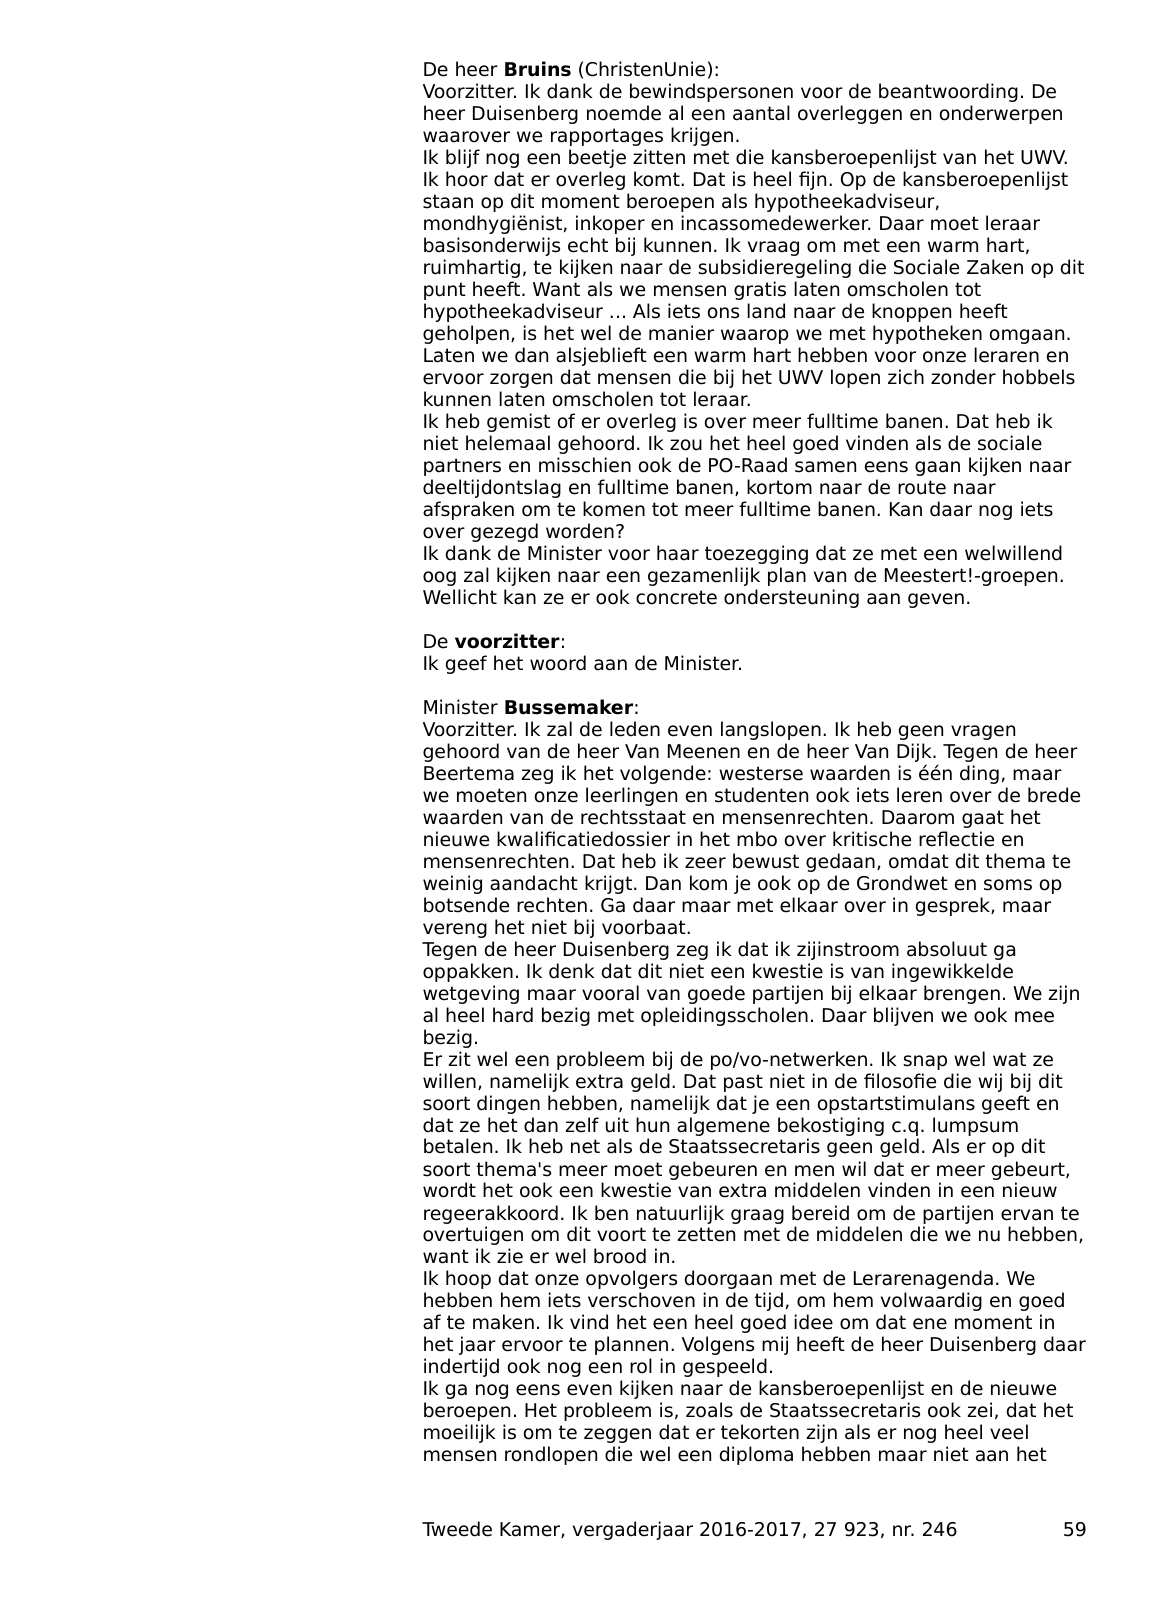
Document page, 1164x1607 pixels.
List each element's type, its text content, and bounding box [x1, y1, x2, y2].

text Ik hoop dat onze opvolgers doorgaan met de Lerarenagenda. We hebben hem iets verschoven in de tijd, om hem volwaardig en goed af te maken. Ik vind het een heel goed idee om dat ene moment in het jaar ervoor te plannen. Volgens mij heeft de heer Duisenberg daar indertijd ook nog een rol in gespeeld. [422, 1268, 1087, 1378]
text Voorzitter. Ik zal de leden even langslopen. Ik heb geen vragen gehoord van de heer Van Meenen en de heer Van Dijk. Tegen de heer Beertema zeg ik het volgende: westerse waarden is één ding, maar we moeten onze leerlingen en studenten ook iets leren over de brede waarden van de rechtsstaat en mensenrechten. Daarom gaat het nieuwe kwalificatiedossier in het mbo over kritische reflectie en mensenrechten. Dat heb ik zeer bewust gedaan, omdat dit thema te weinig aandacht krijgt. Dan kom je ook op de Grondwet en soms op botsende rechten. Ga daar maar met elkaar over in gesprek, maar vereng het niet bij voorbaat. [422, 719, 1087, 939]
text Voorzitter. Ik dank de bewindspersonen voor de beantwoording. De heer Duisenberg noemde al een aantal overleggen en onderwerpen waarover we rapportages krijgen. [422, 81, 1087, 147]
text Ik blijf nog een beetje zitten met die kansberoepenlijst van het UWV. Ik hoor dat er overleg komt. Dat is heel fijn. Op de kansberoepenlijst staan op dit moment beroepen als hypotheekadviseur, mondhygiënist, inkoper en incassomedewerker. Daar moet leraar basisonderwijs echt bij kunnen. Ik vraag om met een warm hart, ruimhartig, te kijken naar de subsidieregeling die Sociale Zaken op dit punt heeft. Want als we mensen gratis laten omscholen tot hypotheekadviseur ... Als iets ons land naar de knoppen heeft geholpen, is het wel de manier waarop we met hypotheken omgaan. Laten we dan alsjeblieft een warm hart hebben voor onze leraren en ervoor zorgen dat mensen die bij het UWV lopen zich zonder hobbels kunnen laten omscholen tot leraar. [422, 147, 1087, 411]
text Ik dank de Minister voor haar toezegging dat ze met een welwillend oog zal kijken naar een gezamenlijk plan van de Meestert!-groepen. Wellicht kan ze er ook concrete ondersteuning aan geven. [422, 543, 1087, 608]
text Ik geef het woord aan de Minister. [422, 653, 1087, 675]
text Minister Bussemaker: [422, 697, 1087, 719]
text De heer Bruins (ChristenUnie): [422, 59, 1087, 81]
text Er zit wel een probleem bij de po/vo-netwerken. Ik snap wel wat ze willen, namelijk extra geld. Dat past niet in de filosofie die wij bij dit soort dingen hebben, namelijk dat je een opstartstimulans geeft en dat ze het dan zelf uit hun algemene bekostiging c.q. lumpsum betalen. Ik heb net als de Staatssecretaris geen geld. Als er op dit soort thema's meer moet gebeuren en men wil dat er meer gebeurt, wordt het ook een kwestie van extra middelen vinden in een nieuw regeerakkoord. Ik ben natuurlijk graag bereid om de partijen ervan te overtuigen om dit voort te zetten met de middelen die we nu hebben, want ik zie er wel brood in. [422, 1048, 1087, 1268]
text Ik heb gemist of er overleg is over meer fulltime banen. Dat heb ik niet helemaal gehoord. Ik zou het heel goed vinden als de sociale partners en misschien ook de PO-Raad samen eens gaan kijken naar deeltijdontslag en fulltime banen, kortom naar de route naar afspraken om te komen tot meer fulltime banen. Kan daar nog iets over gezegd worden? [422, 411, 1087, 543]
text Tegen de heer Duisenberg zeg ik dat ik zijinstroom absoluut ga oppakken. Ik denk dat dit niet een kwestie is van ingewikkelde wetgeving maar vooral van goede partijen bij elkaar brengen. We zijn al heel hard bezig met opleidingsscholen. Daar blijven we ook mee bezig. [422, 939, 1087, 1048]
text Ik ga nog eens even kijken naar de kansberoepenlijst en de nieuwe beroepen. Het probleem is, zoals de Staatssecretaris ook zei, dat het moeilijk is om te zeggen dat er tekorten zijn als er nog heel veel mensen rondlopen die wel een diploma hebben maar niet aan het [422, 1378, 1087, 1466]
text De voorzitter: [422, 631, 1087, 653]
